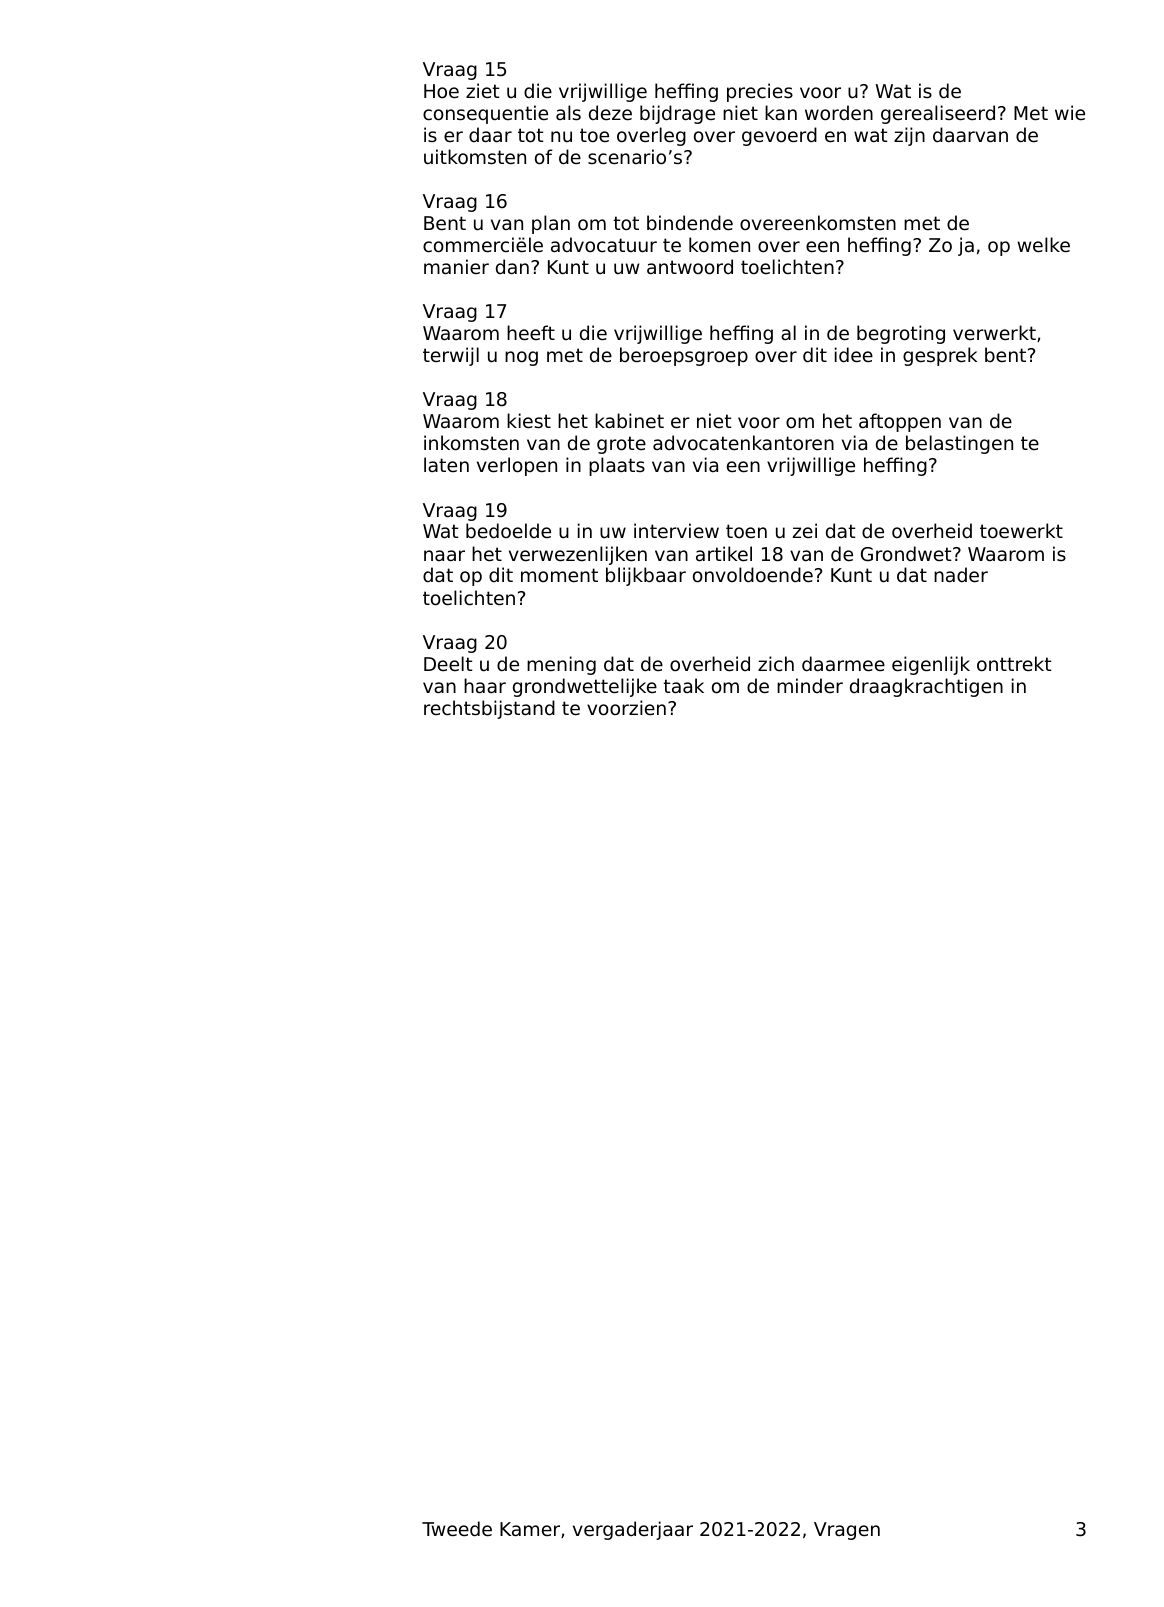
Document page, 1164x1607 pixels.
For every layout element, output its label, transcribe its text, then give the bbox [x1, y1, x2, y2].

text Vraag 17 [422, 301, 1087, 323]
text Deelt u de mening dat de overheid zich daarmee eigenlijk onttrekt van haar grondwettelijke taak om de minder draagkrachtigen in rechtsbijstand te voorzien? [422, 653, 1087, 719]
text Vraag 20 [422, 632, 1087, 653]
text Vraag 18 [422, 389, 1087, 411]
text Vraag 15 [422, 59, 1087, 81]
text Bent u van plan om tot bindende overeenkomsten met de commerciële advocatuur te komen over een heffing? Zo ja, op welke manier dan? Kunt u uw antwoord toelichten? [422, 213, 1087, 279]
text Waarom heeft u die vrijwillige heffing al in de begroting verwerkt, terwijl u nog met de beroepsgroep over dit idee in gesprek bent? [422, 323, 1087, 367]
text Waarom kiest het kabinet er niet voor om het aftoppen van de inkomsten van de grote advocatenkantoren via de belastingen te laten verlopen in plaats van via een vrijwillige heffing? [422, 411, 1087, 477]
text Vraag 16 [422, 191, 1087, 213]
text Wat bedoelde u in uw interview toen u zei dat de overheid toewerkt naar het verwezenlijken van artikel 18 van de Grondwet? Waarom is dat op dit moment blijkbaar onvoldoende? Kunt u dat nader toelichten? [422, 521, 1087, 609]
text Hoe ziet u die vrijwillige heffing precies voor u? Wat is de consequentie als deze bijdrage niet kan worden gerealiseerd? Met wie is er daar tot nu toe overleg over gevoerd en wat zijn daarvan de uitkomsten of de scenario’s? [422, 81, 1087, 169]
text Vraag 19 [422, 499, 1087, 521]
